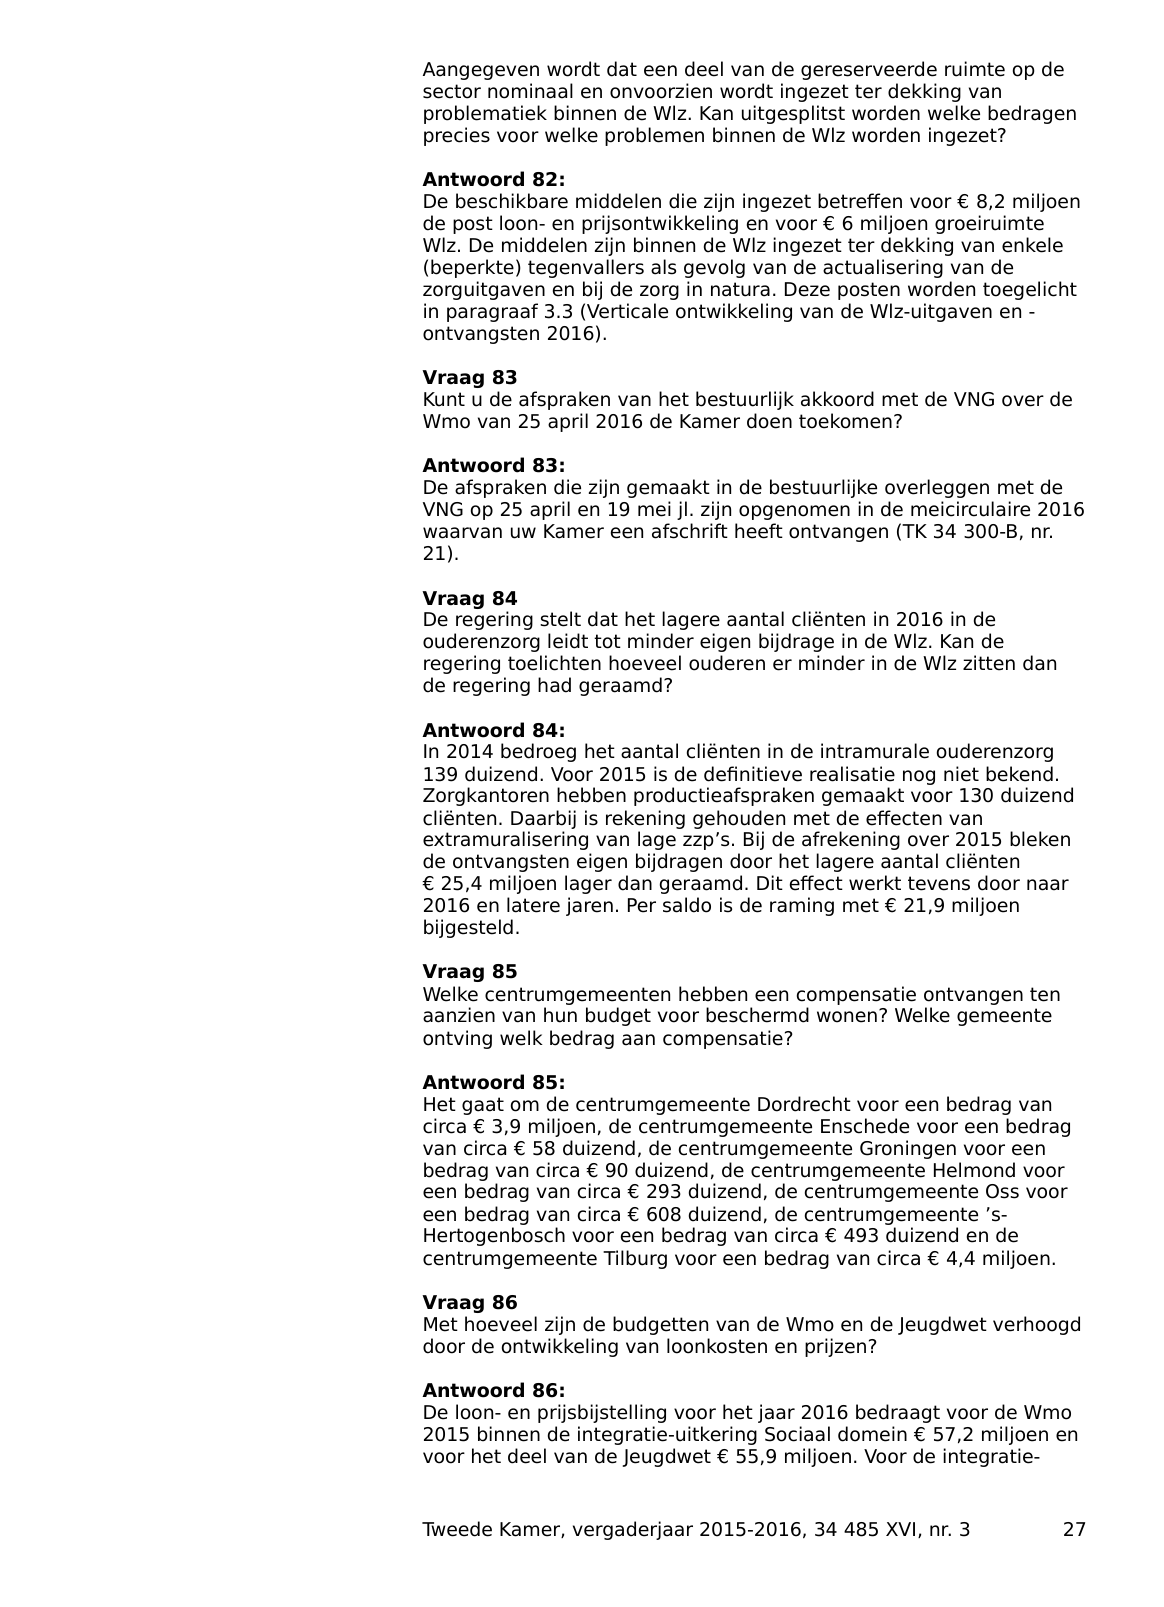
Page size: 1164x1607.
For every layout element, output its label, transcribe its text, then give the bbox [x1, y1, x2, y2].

text De afspraken die zijn gemaakt in de bestuurlijke overleggen met de VNG op 25 april en 19 mei jl. zijn opgenomen in de meicirculaire 2016 waarvan uw Kamer een afschrift heeft ontvangen (TK 34 300-B, nr. 21). [422, 477, 1087, 565]
text Vraag 83 [422, 367, 1087, 389]
text Welke centrumgemeenten hebben een compensatie ontvangen ten aanzien van hun budget voor beschermd wonen? Welke gemeente ontving welk bedrag aan compensatie? [422, 983, 1087, 1049]
text Vraag 86 [422, 1292, 1087, 1313]
text Met hoeveel zijn de budgetten van de Wmo en de Jeugdwet verhoogd door de ontwikkeling van loonkosten en prijzen? [422, 1313, 1087, 1357]
text De regering stelt dat het lagere aantal cliënten in 2016 in de ouderenzorg leidt tot minder eigen bijdrage in de Wlz. Kan de regering toelichten hoeveel ouderen er minder in de Wlz zitten dan de regering had geraamd? [422, 609, 1087, 697]
text Vraag 85 [422, 961, 1087, 983]
text Antwoord 84: [422, 719, 1087, 741]
text Antwoord 85: [422, 1072, 1087, 1093]
text Antwoord 83: [422, 455, 1087, 477]
text Antwoord 86: [422, 1380, 1087, 1402]
text Aangegeven wordt dat een deel van de gereserveerde ruimte op de sector nominaal en onvoorzien wordt ingezet ter dekking van problematiek binnen de Wlz. Kan uitgesplitst worden welke bedragen precies voor welke problemen binnen de Wlz worden ingezet? [422, 59, 1087, 147]
text De loon- en prijsbijstelling voor het jaar 2016 bedraagt voor de Wmo 2015 binnen de integratie-uitkering Sociaal domein € 57,2 miljoen en voor het deel van de Jeugdwet € 55,9 miljoen. Voor de integratie- [422, 1402, 1087, 1468]
text Antwoord 82: [422, 169, 1087, 191]
text Kunt u de afspraken van het bestuurlijk akkoord met de VNG over de Wmo van 25 april 2016 de Kamer doen toekomen? [422, 389, 1087, 433]
text De beschikbare middelen die zijn ingezet betreffen voor € 8,2 miljoen de post loon- en prijsontwikkeling en voor € 6 miljoen groeiruimte Wlz. De middelen zijn binnen de Wlz ingezet ter dekking van enkele (beperkte) tegenvallers als gevolg van de actualisering van de zorguitgaven en bij de zorg in natura. Deze posten worden toegelicht in paragraaf 3.3 (Verticale ontwikkeling van de Wlz-uitgaven en -ontvangsten 2016). [422, 191, 1087, 345]
text Vraag 84 [422, 587, 1087, 609]
text In 2014 bedroeg het aantal cliënten in de intramurale ouderenzorg 139 duizend. Voor 2015 is de definitieve realisatie nog niet bekend. Zorgkantoren hebben productieafspraken gemaakt voor 130 duizend cliënten. Daarbij is rekening gehouden met de effecten van extramuralisering van lage zzp’s. Bij de afrekening over 2015 bleken de ontvangsten eigen bijdragen door het lagere aantal cliënten € 25,4 miljoen lager dan geraamd. Dit effect werkt tevens door naar 2016 en latere jaren. Per saldo is de raming met € 21,9 miljoen bijgesteld. [422, 741, 1087, 939]
text Het gaat om de centrumgemeente Dordrecht voor een bedrag van circa € 3,9 miljoen, de centrumgemeente Enschede voor een bedrag van circa € 58 duizend, de centrumgemeente Groningen voor een bedrag van circa € 90 duizend, de centrumgemeente Helmond voor een bedrag van circa € 293 duizend, de centrumgemeente Oss voor een bedrag van circa € 608 duizend, de centrumgemeente ’s-Hertogenbosch voor een bedrag van circa € 493 duizend en de centrumgemeente Tilburg voor een bedrag van circa € 4,4 miljoen. [422, 1093, 1087, 1269]
